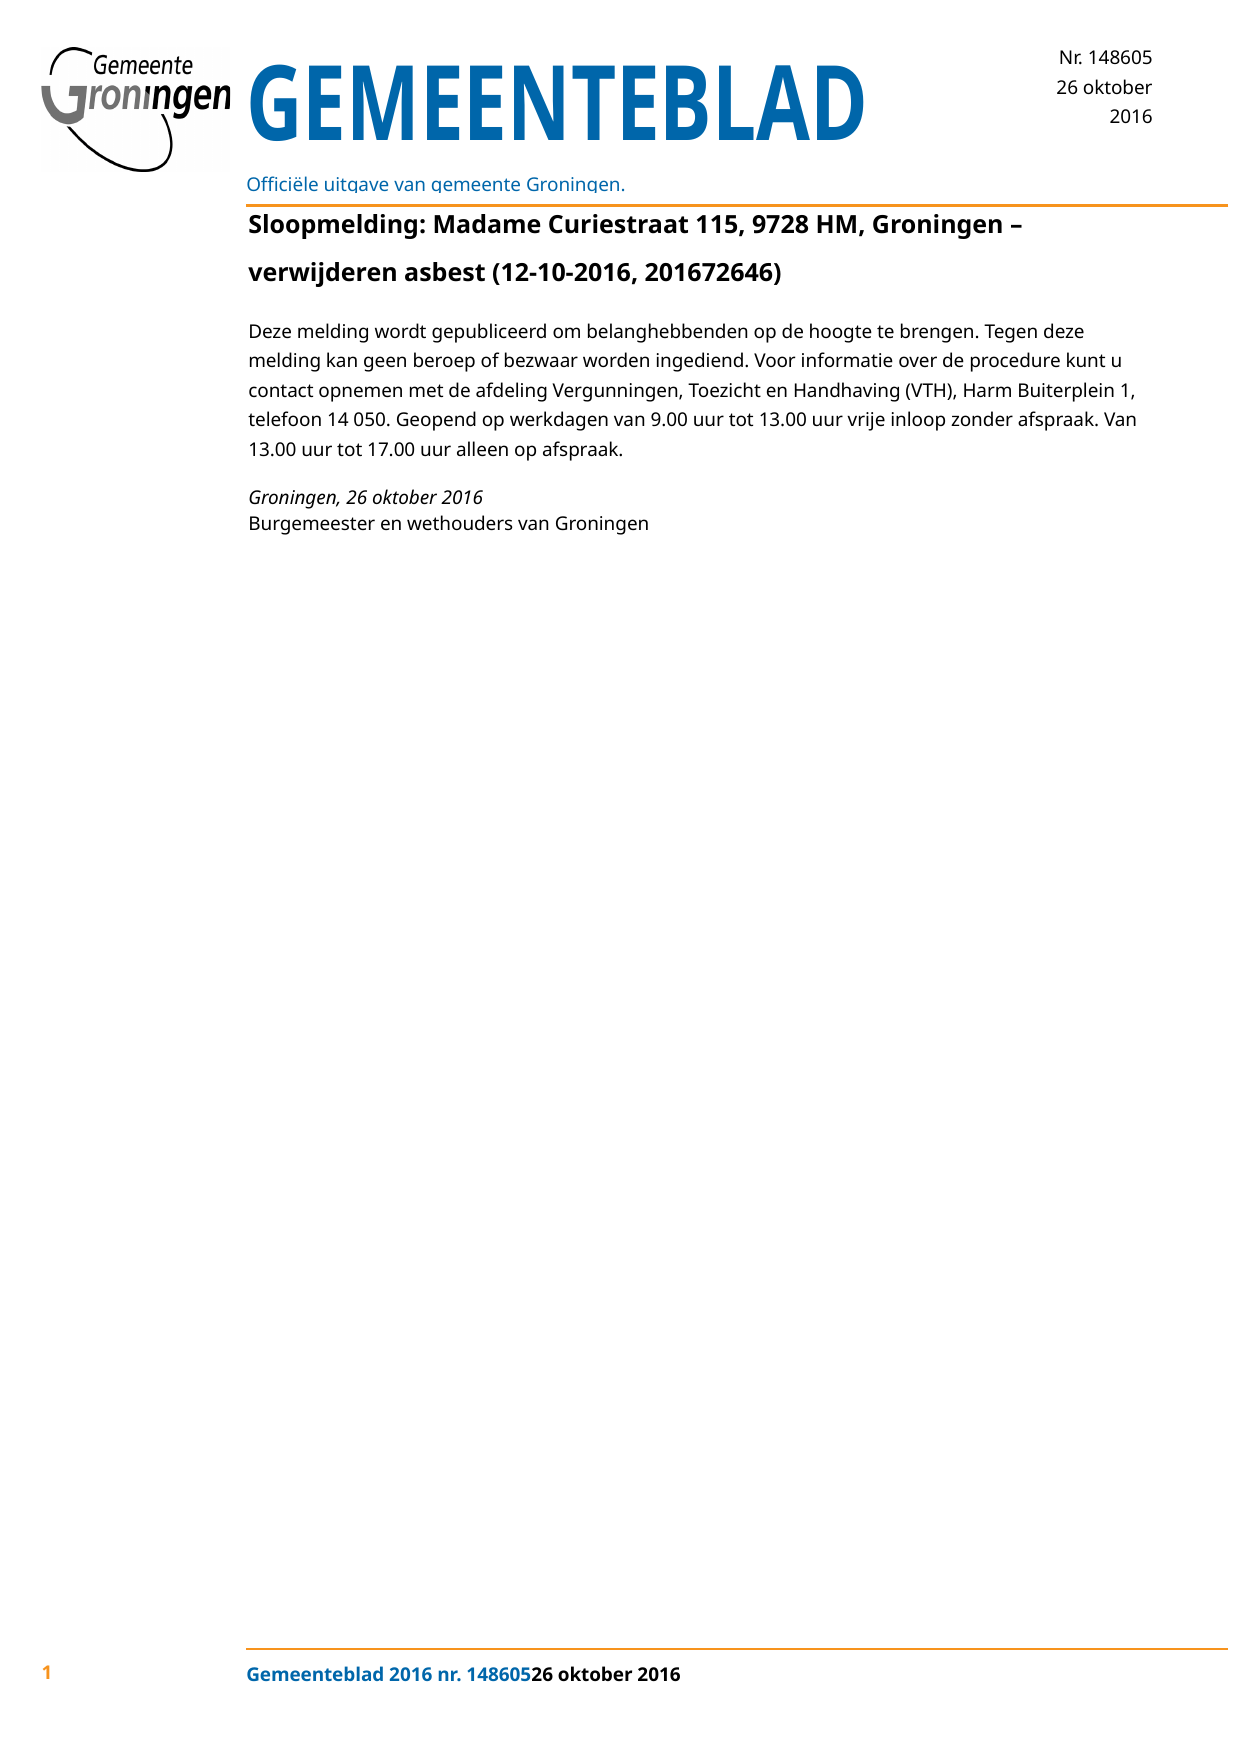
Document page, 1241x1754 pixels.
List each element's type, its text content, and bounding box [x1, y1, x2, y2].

text Deze melding wordt gepubliceerd om belanghebbenden op de hoogte te brengen. Tegen deze melding kan geen beroep of bezwaar worden ingediend. Voor informatie over de procedure kunt u contact opnemen met de afdeling Vergunningen, Toezicht en Handhaving (VTH), Harm Buiterplein 1, telefoon 14 050. Geopend op werkdagen van 9.00 uur tot 13.00 uur vrije inloop zonder afspraak. Van 13.00 uur tot 17.00 uur alleen op afspraak. [248, 318, 1152, 462]
text Sloopmelding: Madame Curiestraat 115, 9728 HM, Groningen – verwijderen asbest (12-10-2016, 201672646) [248, 207, 1152, 288]
text Burgemeester en wethouders van Groningen [248, 510, 1152, 536]
text Groningen, 26 oktober 2016 [248, 484, 1152, 510]
picture [41, 47, 231, 172]
